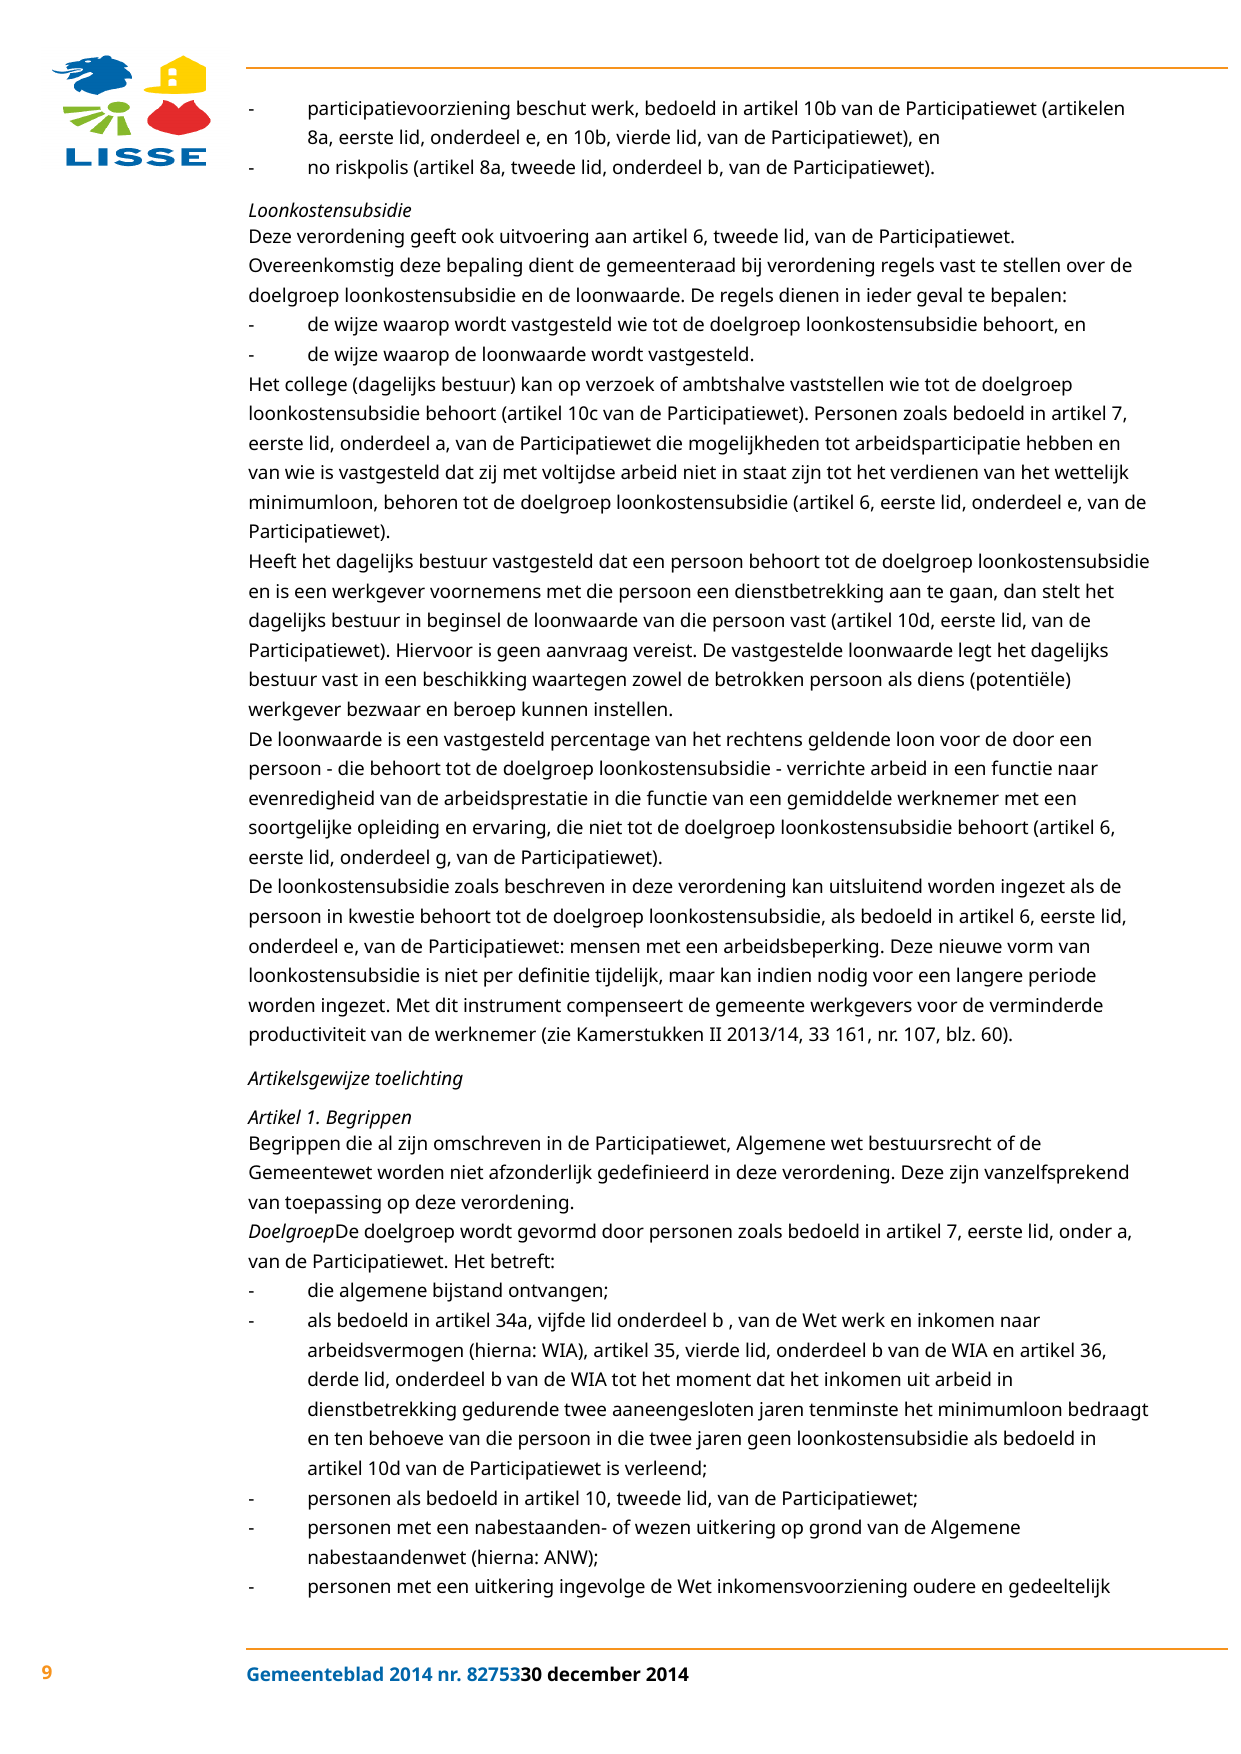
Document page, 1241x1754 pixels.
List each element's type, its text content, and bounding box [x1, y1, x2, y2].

list no riskpolis (artikel 8a, tweede lid, onderdeel b, van de Participatiewet). [248, 154, 1152, 180]
list personen met een nabestaanden- of wezen uitkering op grond van de Algemene nabestaandenwet (hierna: ANW); [248, 1514, 1152, 1569]
text Artikel 1. Begrippen [248, 1104, 1152, 1130]
text Deze verordening geeft ook uitvoering aan artikel 6, tweede lid, van de Participatiewet. Overeenkomstig deze bepaling dient de gemeenteraad bij verordening regels vast te stellen over de doelgroep loonkostensubsidie en de loonwaarde. De regels dienen in ieder geval te bepalen: [248, 223, 1152, 308]
picture [41, 47, 231, 172]
text De loonwaarde is een vastgesteld percentage van het rechtens geldende loon voor de door een persoon - die behoort tot de doelgroep loonkostensubsidie - verrichte arbeid in een functie naar evenredigheid van de arbeidsprestatie in die functie van een gemiddelde werknemer met een soortgelijke opleiding en ervaring, die niet tot de doelgroep loonkostensubsidie behoort (artikel 6, eerste lid, onderdeel g, van de Participatiewet). [248, 726, 1152, 870]
list personen met een uitkering ingevolge de Wet inkomensvoorziening oudere en gedeeltelijk [248, 1573, 1152, 1599]
list als bedoeld in artikel 34a, vijfde lid onderdeel b , van de Wet werk en inkomen naar arbeidsvermogen (hierna: WIA), artikel 35, vierde lid, onderdeel b van de WIA en artikel 36, derde lid, onderdeel b van de WIA tot het moment dat het inkomen uit arbeid in dienstbetrekking gedurende twee aaneengesloten jaren tenminste het minimumloon bedraagt en ten behoeve van die persoon in die twee jaren geen loonkostensubsidie als bedoeld in artikel 10d van de Participatiewet is verleend; [248, 1307, 1152, 1481]
text Loonkostensubsidie [248, 197, 1152, 223]
list die algemene bijstand ontvangen; [248, 1278, 1152, 1303]
text Artikelsgewijze toelichting [248, 1065, 1152, 1090]
text Begrippen die al zijn omschreven in de Participatiewet, Algemene wet bestuursrecht of de Gemeentewet worden niet afzonderlijk gedefinieerd in deze verordening. Deze zijn vanzelfsprekend van toepassing op deze verordening. [248, 1130, 1152, 1214]
text Heeft het dagelijks bestuur vastgesteld dat een persoon behoort tot de doelgroep loonkostensubsidie en is een werkgever voornemens met die persoon een dienstbetrekking aan te gaan, dan stelt het dagelijks bestuur in beginsel de loonwaarde van die persoon vast (artikel 10d, eerste lid, van de Participatiewet). Hiervoor is geen aanvraag vereist. De vastgestelde loonwaarde legt het dagelijks bestuur vast in een beschikking waartegen zowel de betrokken persoon als diens (potentiële) werkgever bezwaar en beroep kunnen instellen. [248, 548, 1152, 722]
list participatievoorziening beschut werk, bedoeld in artikel 10b van de Participatiewet (artikelen 8a, eerste lid, onderdeel e, en 10b, vierde lid, van de Participatiewet), en [248, 95, 1152, 150]
list de wijze waarop de loonwaarde wordt vastgesteld. [248, 341, 1152, 367]
text De loonkostensubsidie zoals beschreven in deze verordening kan uitsluitend worden ingezet als de persoon in kwestie behoort tot de doelgroep loonkostensubsidie, als bedoeld in artikel 6, eerste lid, onderdeel e, van de Participatiewet: mensen met een arbeidsbeperking. Deze nieuwe vorm van loonkostensubsidie is niet per definitie tijdelijk, maar kan indien nodig voor een langere periode worden ingezet. Met dit instrument compenseert de gemeente werkgevers voor de verminderde productiviteit van de werknemer (zie Kamerstukken II 2013/14, 33 161, nr. 107, blz. 60). [248, 874, 1152, 1047]
list personen als bedoeld in artikel 10, tweede lid, van de Participatiewet; [248, 1485, 1152, 1510]
text Het college (dagelijks bestuur) kan op verzoek of ambtshalve vaststellen wie tot de doelgroep loonkostensubsidie behoort (artikel 10c van de Participatiewet). Personen zoals bedoeld in artikel 7, eerste lid, onderdeel a, van de Participatiewet die mogelijkheden tot arbeidsparticipatie hebben en van wie is vastgesteld dat zij met voltijdse arbeid niet in staat zijn tot het verdienen van het wettelijk minimumloon, behoren tot de doelgroep loonkostensubsidie (artikel 6, eerste lid, onderdeel e, van de Participatiewet). [248, 371, 1152, 544]
list de wijze waarop wordt vastgesteld wie tot de doelgroep loonkostensubsidie behoort, en [248, 312, 1152, 337]
text DoelgroepDe doelgroep wordt gevormd door personen zoals bedoeld in artikel 7, eerste lid, onder a, van de Participatiewet. Het betreft: [248, 1218, 1152, 1274]
